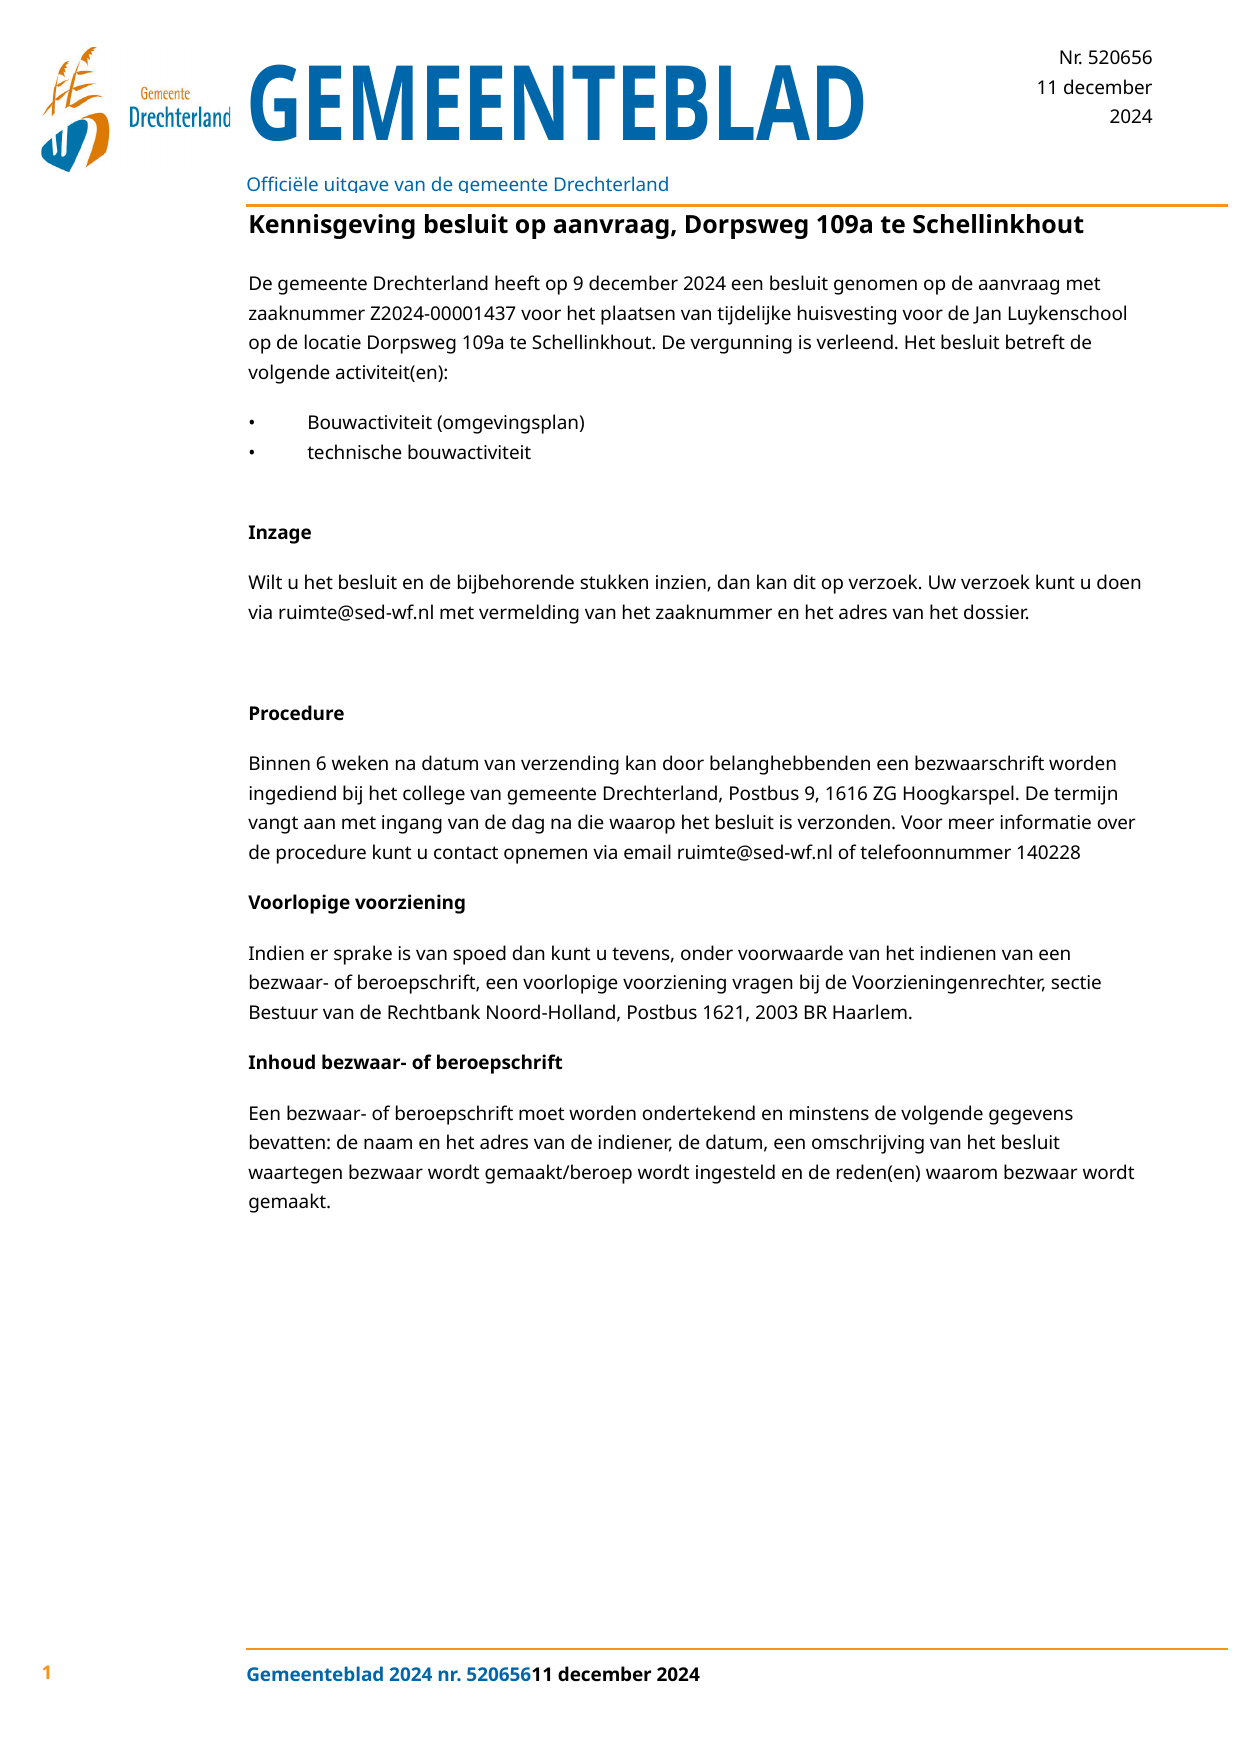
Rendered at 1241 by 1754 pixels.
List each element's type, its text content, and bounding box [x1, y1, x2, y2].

picture [41, 158, 64, 172]
text Inhoud bezwaar- of beroepschrift [248, 1049, 1152, 1075]
text Procedure [248, 700, 1152, 726]
text Indien er sprake is van spoed dan kunt u tevens, onder voorwaarde van het indienen van een bezwaar- of beroepschrift, een voorlopige voorziening vragen bij de Voorzieningenrechter, sectie Bestuur van de Rechtbank Noord-Holland, Postbus 1621, 2003 BR Haarlem. [248, 940, 1152, 1025]
text Een bezwaar- of beroepschrift moet worden ondertekend en minstens de volgende gegevens bevatten: de naam en het adres van de indiener, de datum, een omschrijving van het besluit waartegen bezwaar wordt gemaakt/beroep wordt ingesteld en de reden(en) waarom bezwaar wordt gemaakt. [248, 1100, 1152, 1214]
text Inzage [248, 519, 1152, 545]
text Voorlopige voorziening [248, 889, 1152, 915]
list Bouwactiviteit (omgevingsplan) [248, 409, 1152, 435]
list technische bouwactiviteit [248, 439, 1152, 465]
picture [41, 47, 231, 172]
text Binnen 6 weken na datum van verzending kan door belanghebbenden een bezwaarschrift worden ingediend bij het college van gemeente Drechterland, Postbus 9, 1616 ZG Hoogkarspel. De termijn vangt aan met ingang van de dag na die waarop het besluit is verzonden. Voor meer informatie over de procedure kunt u contact opnemen via email ruimte@sed-wf.nl of telefoonnummer 140228 [248, 750, 1152, 865]
picture [226, 115, 231, 124]
text De gemeente Drechterland heeft op 9 december 2024 een besluit genomen op de aanvraag met zaaknummer Z2024-00001437 voor het plaatsen van tijdelijke huisvesting voor de Jan Luykenschool op de locatie Dorpsweg 109a te Schellinkhout. De vergunning is verleend. Het besluit betreft de volgende activiteit(en): [248, 270, 1152, 385]
text Kennisgeving besluit op aanvraag, Dorpsweg 109a te Schellinkhout [248, 207, 1152, 241]
text Wilt u het besluit en de bijbehorende stukken inzien, dan kan dit op verzoek. Uw verzoek kunt u doen via ruimte@sed-wf.nl met vermelding van het zaaknummer en het adres van het dossier. [248, 569, 1152, 625]
